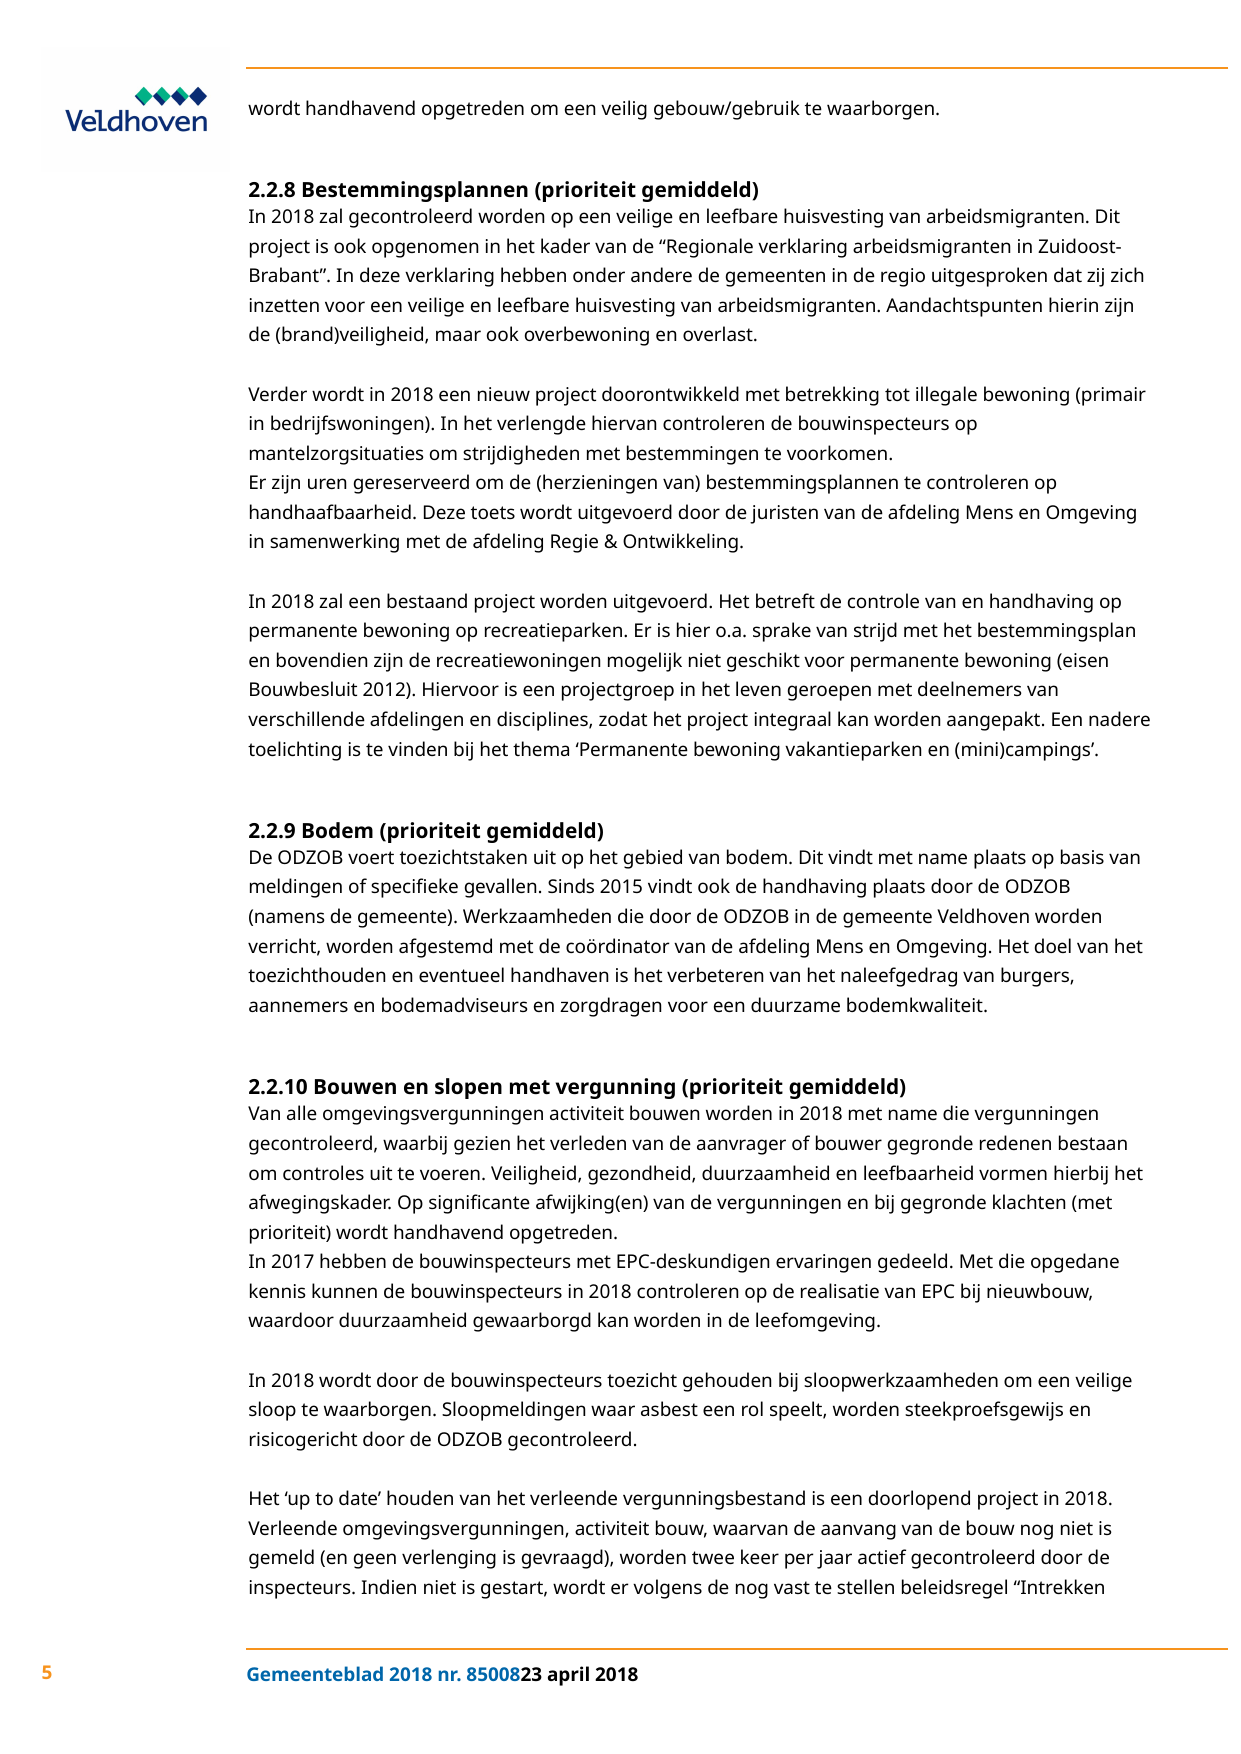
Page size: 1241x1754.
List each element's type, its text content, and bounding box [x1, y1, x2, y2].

text Van alle omgevingsvergunningen activiteit bouwen worden in 2018 met name die vergunningen gecontroleerd, waarbij gezien het verleden van de aanvrager of bouwer gegronde redenen bestaan om controles uit te voeren. Veiligheid, gezondheid, duurzaamheid en leefbaarheid vormen hierbij het afwegingskader. Op significante afwijking(en) van de vergunningen en bij gegronde klachten (met prioriteit) wordt handhavend opgetreden. [248, 1101, 1152, 1244]
text 2.2.10 Bouwen en slopen met vergunning (prioriteit gemiddeld) [248, 1072, 1152, 1101]
text In 2018 zal een bestaand project worden uitgevoerd. Het betreft de controle van en handhaving op permanente bewoning op recreatieparken. Er is hier o.a. sprake van strijd met het bestemmingsplan en bovendien zijn de recreatiewoningen mogelijk niet geschikt voor permanente bewoning (eisen Bouwbesluit 2012). Hiervoor is een projectgroep in het leven geroepen met deelnemers van verschillende afdelingen en disciplines, zodat het project integraal kan worden aangepakt. Een nadere toelichting is te vinden bij het thema ‘Permanente bewoning vakantieparken en (mini)campings’. [248, 588, 1152, 761]
text wordt handhavend opgetreden om een veilig gebouw/gebruik te waarborgen. [248, 95, 1152, 121]
text In 2018 wordt door de bouwinspecteurs toezicht gehouden bij sloopwerkzaamheden om een veilige sloop te waarborgen. Sloopmeldingen waar asbest een rol speelt, worden steekproefsgewijs en risicogericht door de ODZOB gecontroleerd. [248, 1367, 1152, 1452]
text 2.2.9 Bodem (prioriteit gemiddeld) [248, 816, 1152, 844]
picture [41, 47, 231, 172]
text In 2017 hebben de bouwinspecteurs met EPC-deskundigen ervaringen gedeeld. Met die opgedane kennis kunnen de bouwinspecteurs in 2018 controleren op de realisatie van EPC bij nieuwbouw, waardoor duurzaamheid gewaarborgd kan worden in de leefomgeving. [248, 1248, 1152, 1333]
text Er zijn uren gereserveerd om de (herzieningen van) bestemmingsplannen te controleren op handhaafbaarheid. Deze toets wordt uitgevoerd door de juristen van de afdeling Mens en Omgeving in samenwerking met de afdeling Regie & Ontwikkeling. [248, 469, 1152, 554]
text 2.2.8 Bestemmingsplannen (prioriteit gemiddeld) [248, 175, 1152, 203]
text De ODZOB voert toezichtstaken uit op het gebied van bodem. Dit vindt met name plaats op basis van meldingen of specifieke gevallen. Sinds 2015 vindt ook de handhaving plaats door de ODZOB (namens de gemeente). Werkzaamheden die door de ODZOB in de gemeente Veldhoven worden verricht, worden afgestemd met de coördinator van de afdeling Mens en Omgeving. Het doel van het toezichthouden en eventueel handhaven is het verbeteren van het naleefgedrag van burgers, aannemers en bodemadviseurs en zorgdragen voor een duurzame bodemkwaliteit. [248, 844, 1152, 1018]
text Verder wordt in 2018 een nieuw project doorontwikkeld met betrekking tot illegale bewoning (primair in bedrijfswoningen). In het verlengde hiervan controleren de bouwinspecteurs op mantelzorgsituaties om strijdigheden met bestemmingen te voorkomen. [248, 381, 1152, 466]
text In 2018 zal gecontroleerd worden op een veilige en leefbare huisvesting van arbeidsmigranten. Dit project is ook opgenomen in het kader van de “Regionale verklaring arbeidsmigranten in Zuidoost-Brabant”. In deze verklaring hebben onder andere de gemeenten in de regio uitgesproken dat zij zich inzetten voor een veilige en leefbare huisvesting van arbeidsmigranten. Aandachtspunten hierin zijn de (brand)veiligheid, maar ook overbewoning en overlast. [248, 203, 1152, 347]
text Het ‘up to date’ houden van het verleende vergunningsbestand is een doorlopend project in 2018. Verleende omgevingsvergunningen, activiteit bouw, waarvan de aanvang van de bouw nog niet is gemeld (en geen verlenging is gevraagd), worden twee keer per jaar actief gecontroleerd door de inspecteurs. Indien niet is gestart, wordt er volgens de nog vast te stellen beleidsregel “Intrekken [248, 1485, 1152, 1599]
